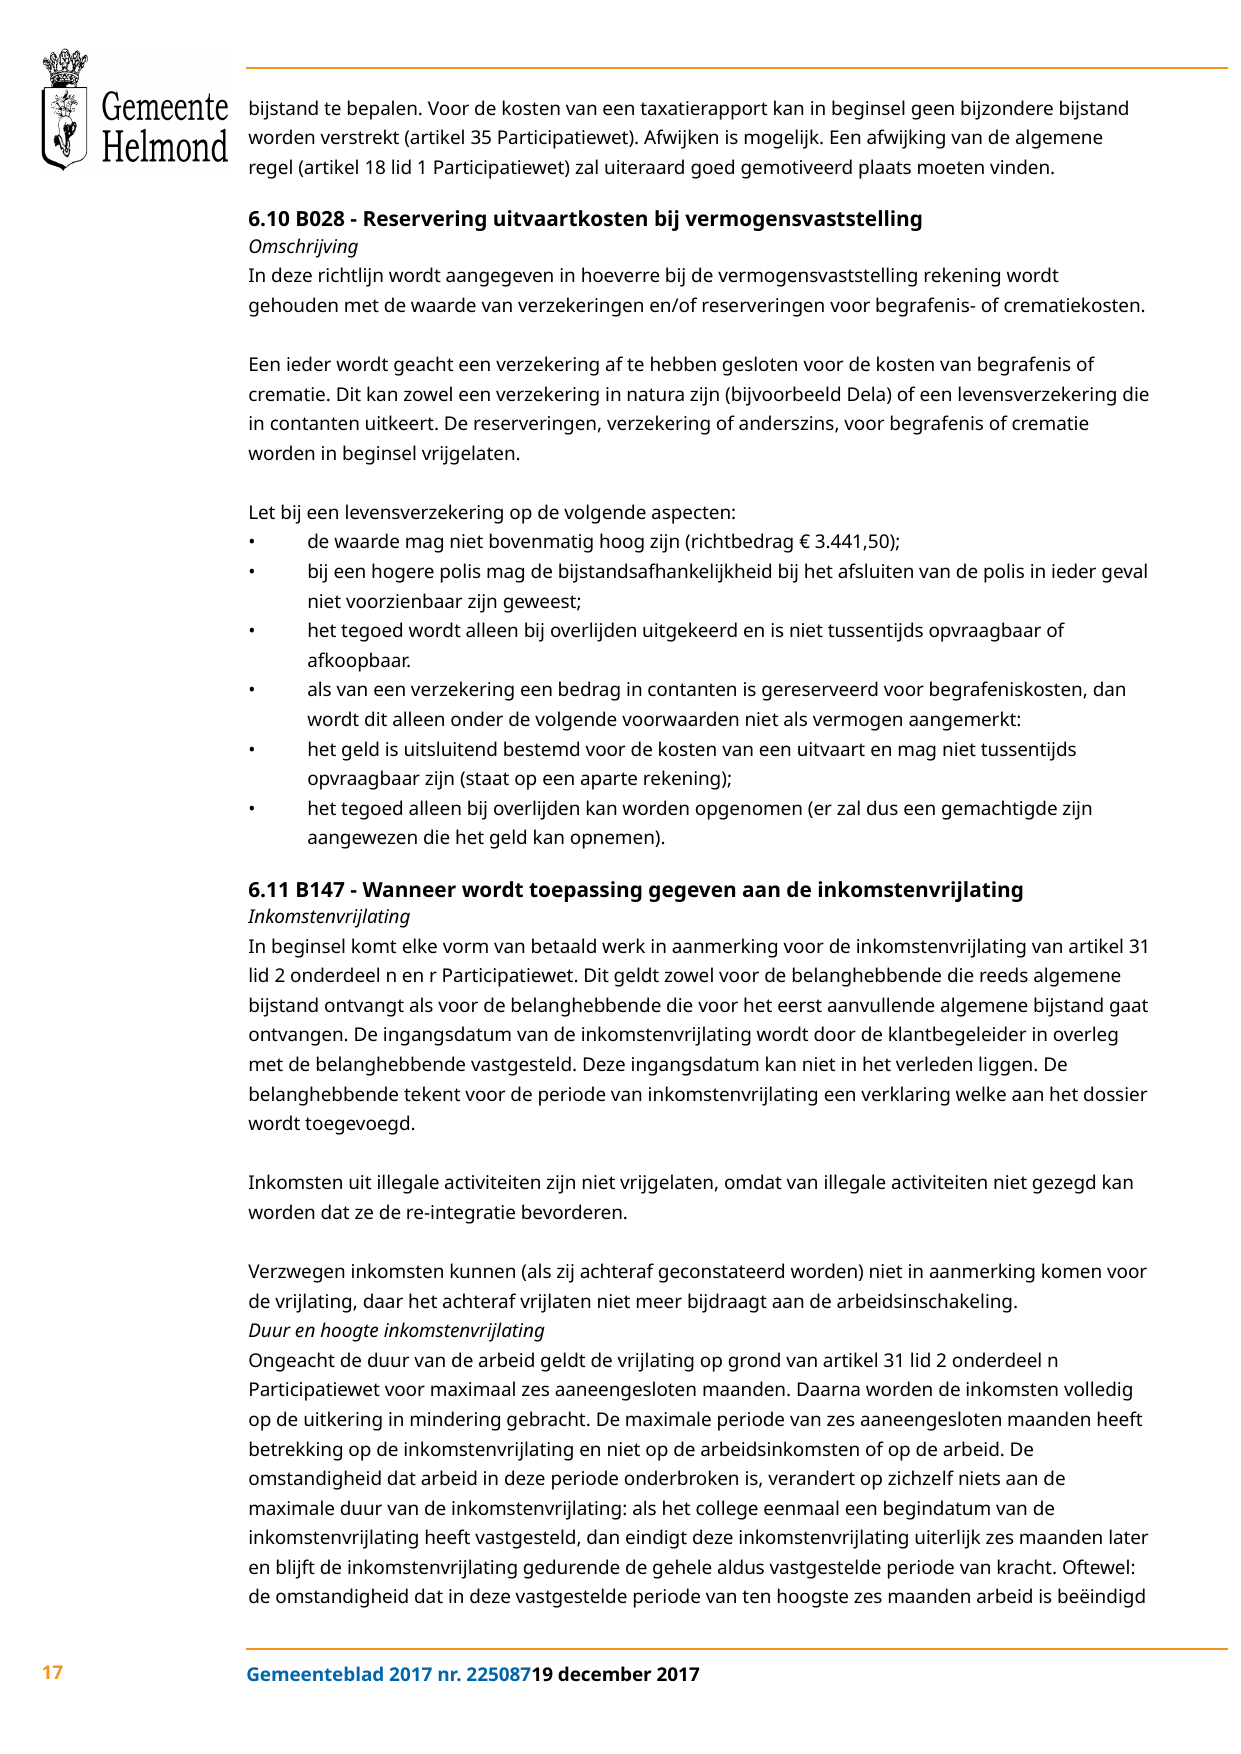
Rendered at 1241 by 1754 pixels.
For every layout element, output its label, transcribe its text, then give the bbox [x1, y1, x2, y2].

text Omschrijving [248, 233, 1152, 258]
text In deze richtlijn wordt aangegeven in hoeverre bij de vermogensvaststelling rekening wordt gehouden met de waarde van verzekeringen en/of reserveringen voor begrafenis- of crematiekosten. [248, 262, 1152, 318]
text Inkomstenvrijlating [248, 903, 1152, 929]
text Verzwegen inkomsten kunnen (als zij achteraf geconstateerd worden) niet in aanmerking komen voor de vrijlating, daar het achteraf vrijlaten niet meer bijdraagt aan de arbeidsinschakeling. [248, 1258, 1152, 1314]
text Let bij een levensverzekering op de volgende aspecten: [248, 499, 1152, 525]
text 6.11 B147 - Wanneer wordt toepassing gegeven aan de inkomstenvrijlating [248, 875, 1152, 903]
list de waarde mag niet bovenmatig hoog zijn (richtbedrag € 3.441,50); [248, 529, 1152, 554]
list bij een hogere polis mag de bijstandsafhankelijkheid bij het afsluiten van de polis in ieder geval niet voorzienbaar zijn geweest; [248, 558, 1152, 613]
list het tegoed alleen bij overlijden kan worden opgenomen (er zal dus een gemachtigde zijn aangewezen die het geld kan opnemen). [248, 795, 1152, 850]
text Duur en hoogte inkomstenvrijlating [248, 1317, 1152, 1343]
text Inkomsten uit illegale activiteiten zijn niet vrijgelaten, omdat van illegale activiteiten niet gezegd kan worden dat ze de re-integratie bevorderen. [248, 1169, 1152, 1225]
list het tegoed wordt alleen bij overlijden uitgekeerd en is niet tussentijds opvraagbaar of afkoopbaar. [248, 617, 1152, 673]
text Ongeacht de duur van de arbeid geldt de vrijlating op grond van artikel 31 lid 2 onderdeel n Participatiewet voor maximaal zes aaneengesloten maanden. Daarna worden de inkomsten volledig op de uitkering in mindering gebracht. De maximale periode van zes aaneengesloten maanden heeft betrekking op de inkomstenvrijlating en niet op de arbeidsinkomsten of op de arbeid. De omstandigheid dat arbeid in deze periode onderbroken is, verandert op zichzelf niets aan de maximale duur van de inkomstenvrijlating: als het college eenmaal een begindatum van de inkomstenvrijlating heeft vastgesteld, dan eindigt deze inkomstenvrijlating uiterlijk zes maanden later en blijft de inkomstenvrijlating gedurende de gehele aldus vastgestelde periode van kracht. Oftewel: de omstandigheid dat in deze vastgestelde periode van ten hoogste zes maanden arbeid is beëindigd [248, 1347, 1152, 1609]
text 6.10 B028 - Reservering uitvaartkosten bij vermogensvaststelling [248, 204, 1152, 233]
text Een ieder wordt geacht een verzekering af te hebben gesloten voor de kosten van begrafenis of crematie. Dit kan zowel een verzekering in natura zijn (bijvoorbeeld Dela) of een levensverzekering die in contanten uitkeert. De reserveringen, verzekering of anderszins, voor begrafenis of crematie worden in beginsel vrijgelaten. [248, 351, 1152, 466]
list als van een verzekering een bedrag in contanten is gereserveerd voor begrafeniskosten, dan wordt dit alleen onder de volgende voorwaarden niet als vermogen aangemerkt: [248, 677, 1152, 732]
picture [41, 47, 231, 172]
list het geld is uitsluitend bestemd voor de kosten van een uitvaart en mag niet tussentijds opvraagbaar zijn (staat op een aparte rekening); [248, 736, 1152, 791]
text In beginsel komt elke vorm van betaald werk in aanmerking voor de inkomstenvrijlating van artikel 31 lid 2 onderdeel n en r Participatiewet. Dit geldt zowel voor de belanghebbende die reeds algemene bijstand ontvangt als voor de belanghebbende die voor het eerst aanvullende algemene bijstand gaat ontvangen. De ingangsdatum van de inkomstenvrijlating wordt door de klantbegeleider in overleg met de belanghebbende vastgesteld. Deze ingangsdatum kan niet in het verleden liggen. De belanghebbende tekent voor de periode van inkomstenvrijlating een verklaring welke aan het dossier wordt toegevoegd. [248, 933, 1152, 1136]
text bijstand te bepalen. Voor de kosten van een taxatierapport kan in beginsel geen bijzondere bijstand worden verstrekt (artikel 35 Participatiewet). Afwijken is mogelijk. Een afwijking van de algemene regel (artikel 18 lid 1 Participatiewet) zal uiteraard goed gemotiveerd plaats moeten vinden. [248, 95, 1152, 180]
